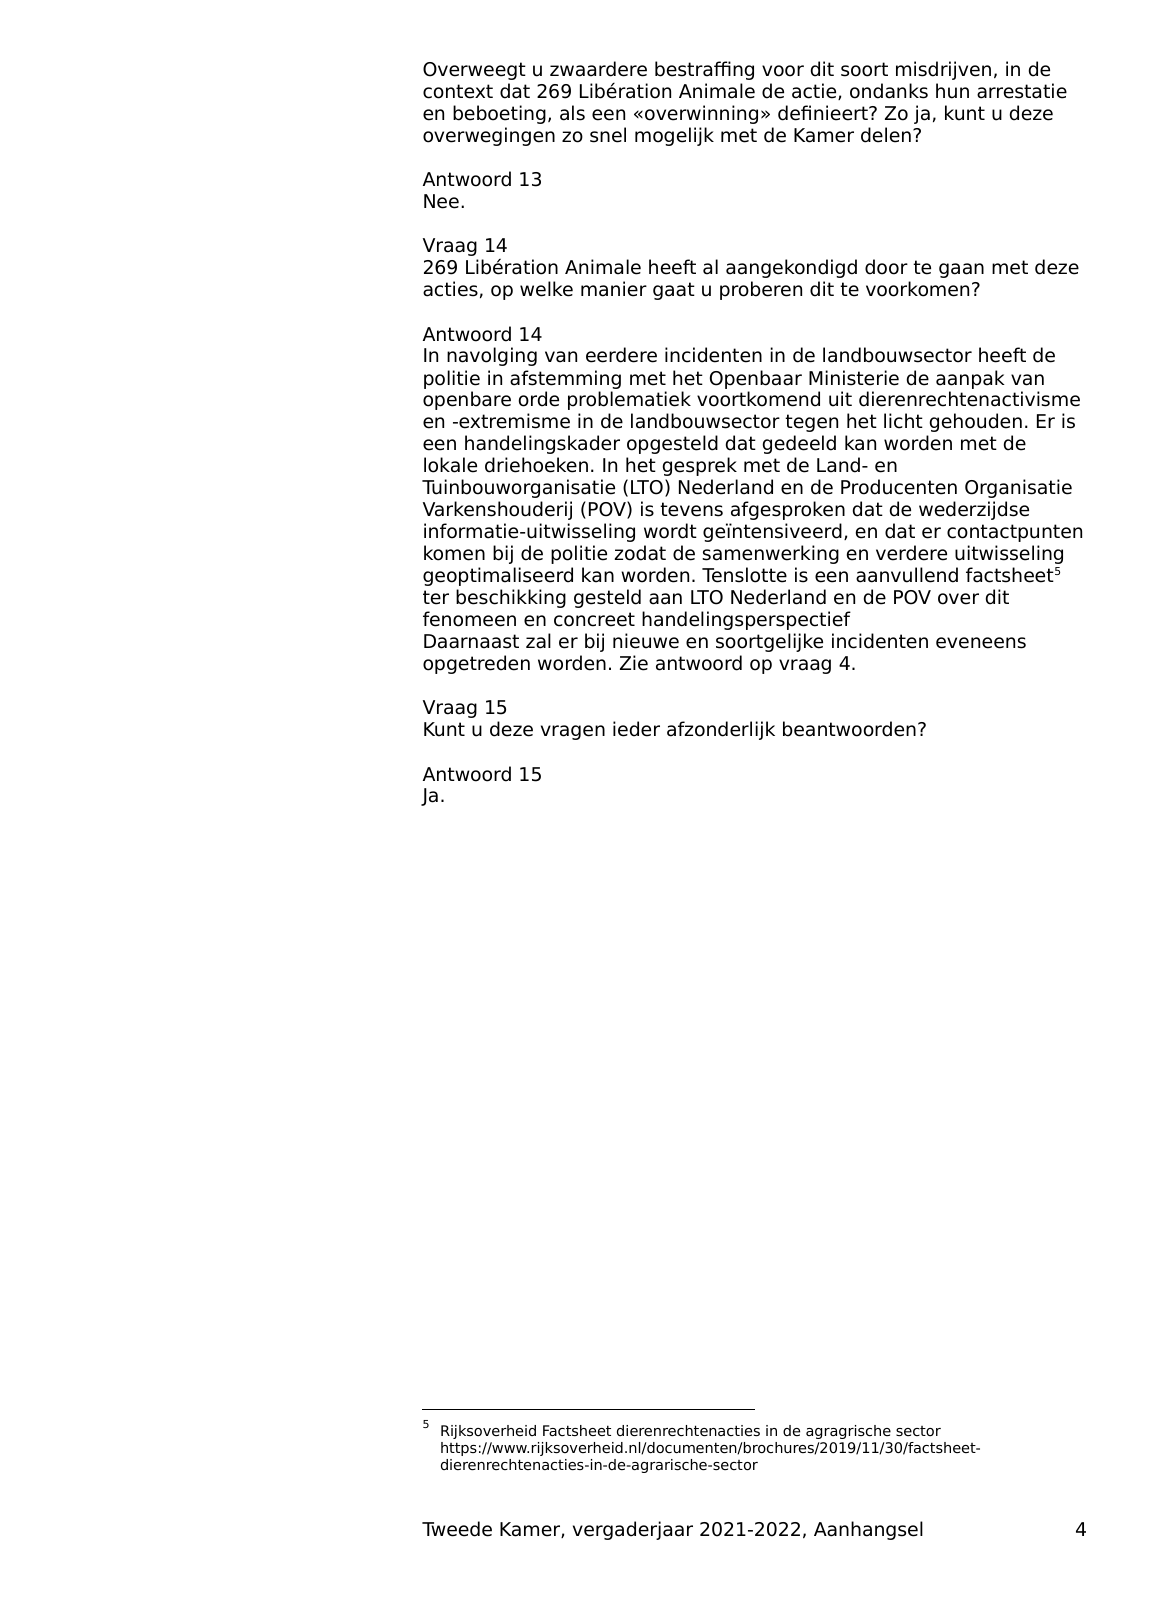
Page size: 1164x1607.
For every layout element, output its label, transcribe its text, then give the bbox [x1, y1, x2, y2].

text Vraag 14 [422, 235, 1087, 257]
text Overweegt u zwaardere bestraffing voor dit soort misdrijven, in de context dat 269 Libération Animale de actie, ondanks hun arrestatie en beboeting, als een «overwinning» definieert? Zo ja, kunt u deze overwegingen zo snel mogelijk met de Kamer delen? [422, 59, 1087, 147]
text In navolging van eerdere incidenten in de landbouwsector heeft de politie in afstemming met het Openbaar Ministerie de aanpak van openbare orde problematiek voortkomend uit dierenrechtenactivisme en -extremisme in de landbouwsector tegen het licht gehouden. Er is een handelingskader opgesteld dat gedeeld kan worden met de lokale driehoeken. In het gesprek met de Land- en Tuinbouworganisatie (LTO) Nederland en de Producenten Organisatie Varkenshouderij (POV) is tevens afgesproken dat de wederzijdse informatie-uitwisseling wordt geïntensiveerd, en dat er contactpunten komen bij de politie zodat de samenwerking en verdere uitwisseling geoptimaliseerd kan worden. Tenslotte is een aanvullend factsheet ter beschikking gesteld aan LTO Nederland en de POV over dit fenomeen en concreet handelingsperspectief [422, 345, 1087, 631]
text 269 Libération Animale heeft al aangekondigd door te gaan met deze acties, op welke manier gaat u proberen dit te voorkomen? [422, 257, 1087, 301]
text Antwoord 15 [422, 763, 1087, 785]
text Antwoord 14 [422, 323, 1087, 345]
text Daarnaast zal er bij nieuwe en soortgelijke incidenten eveneens opgetreden worden. Zie antwoord op vraag 4. [422, 631, 1087, 675]
text Antwoord 13 [422, 169, 1087, 191]
text Kunt u deze vragen ieder afzonderlijk beantwoorden? [422, 719, 1087, 741]
text Ja. [422, 785, 1087, 807]
text Vraag 15 [422, 697, 1087, 719]
text Nee. [422, 191, 1087, 213]
text Rijksoverheid Factsheet dierenrechtenacties in de agragrische sector https://www.rijksoverheid.nl/documenten/brochures/2019/11/30/factsheet-dierenrechtenacties-in-de-agrarische-sector [422, 1418, 1087, 1474]
